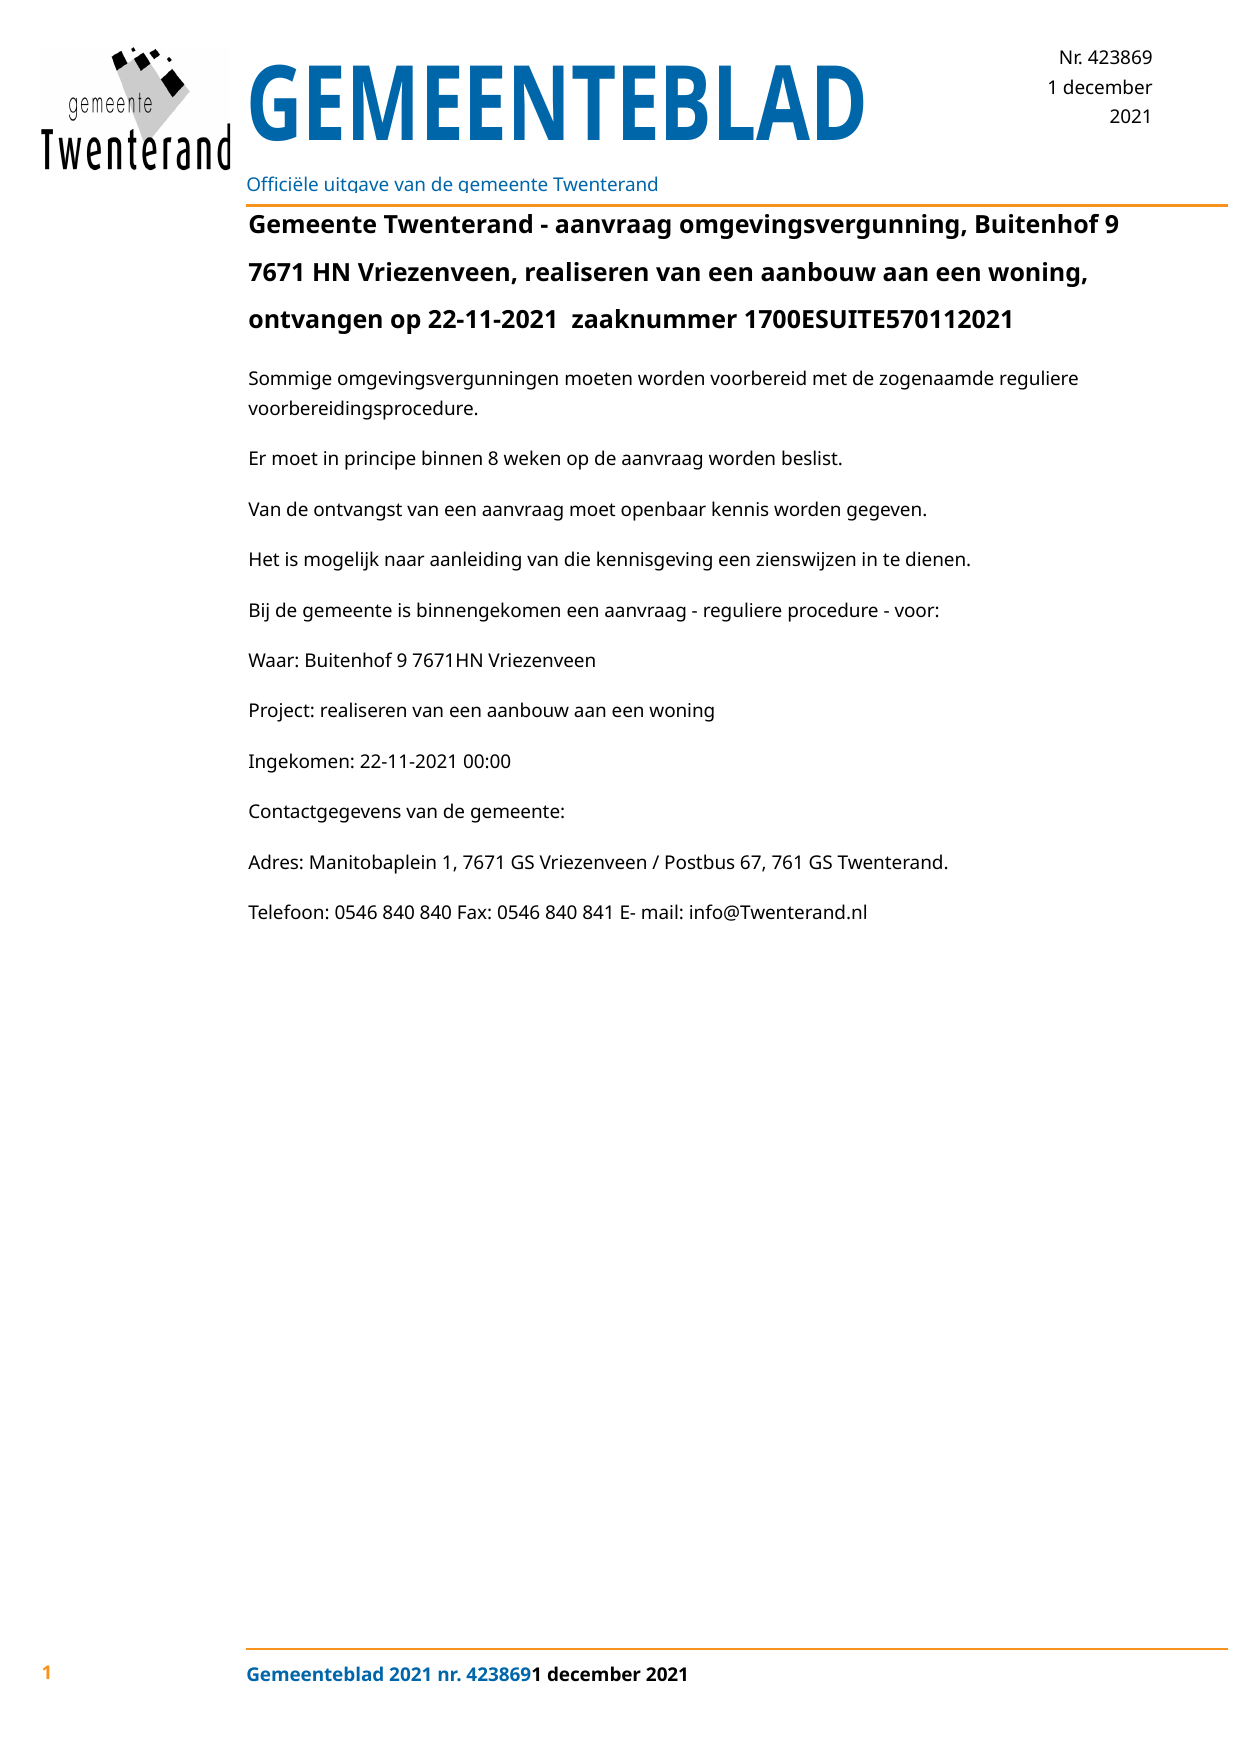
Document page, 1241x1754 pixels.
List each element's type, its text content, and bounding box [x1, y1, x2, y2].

text Het is mogelijk naar aanleiding van die kennisgeving een zienswijzen in te dienen. [248, 546, 1152, 572]
picture [41, 47, 231, 172]
text Contactgegevens van de gemeente: [248, 798, 1152, 824]
text Waar: Buitenhof 9 7671HN Vriezenveen [248, 647, 1152, 673]
text Telefoon: 0546 840 840 Fax: 0546 840 841 E- mail: info@Twenterand.nl [248, 899, 1152, 925]
text Adres: Manitobaplein 1, 7671 GS Vriezenveen / Postbus 67, 761 GS Twenterand. [248, 849, 1152, 874]
text Gemeente Twenterand - aanvraag omgevingsvergunning, Buitenhof 9 7671 HN Vriezenveen, realiseren van een aanbouw aan een woning, ontvangen op 22-11-2021 zaaknummer 1700ESUITE570112021 [248, 207, 1152, 336]
text Sommige omgevingsvergunningen moeten worden voorbereid met de zogenaamde reguliere voorbereidingsprocedure. [248, 366, 1152, 421]
text Van de ontvangst van een aanvraag moet openbaar kennis worden gegeven. [248, 496, 1152, 522]
text Bij de gemeente is binnengekomen een aanvraag - reguliere procedure - voor: [248, 597, 1152, 622]
text Ingekomen: 22-11-2021 00:00 [248, 748, 1152, 774]
text Project: realiseren van een aanbouw aan een woning [248, 698, 1152, 723]
text Er moet in principe binnen 8 weken op de aanvraag worden beslist. [248, 446, 1152, 471]
